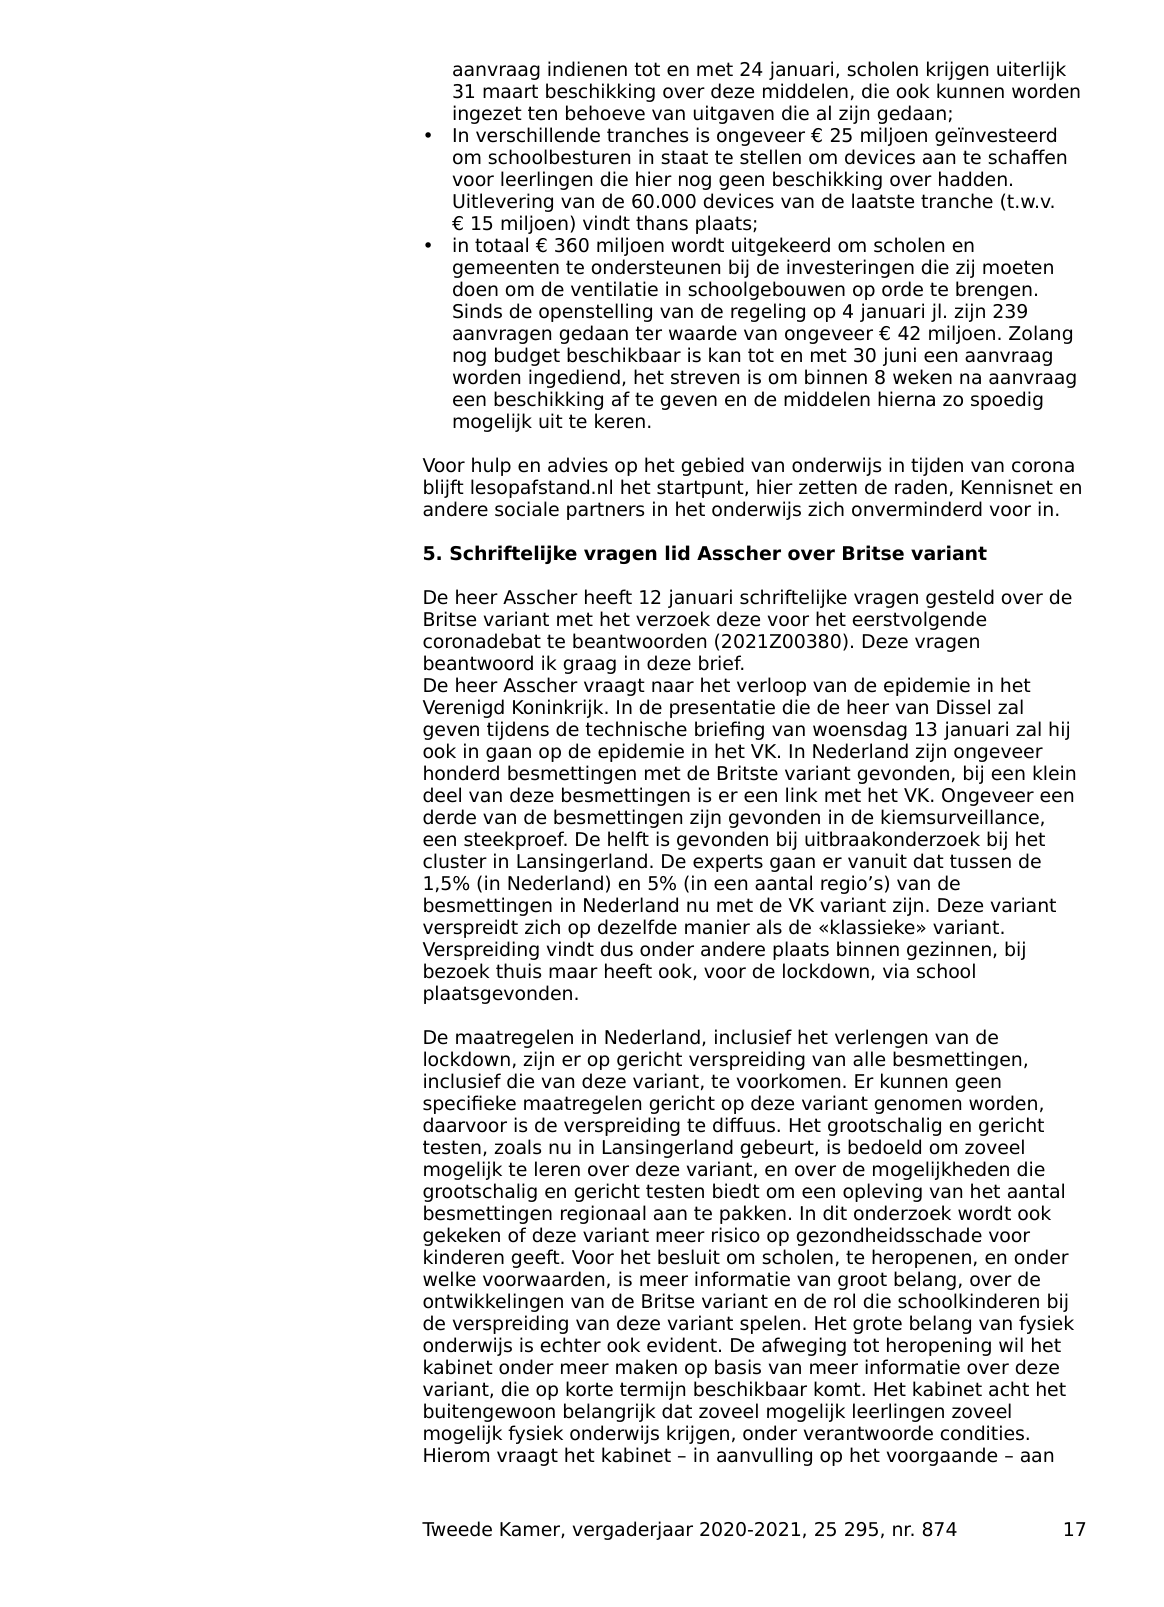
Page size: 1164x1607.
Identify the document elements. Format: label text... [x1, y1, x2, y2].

text De heer Asscher vraagt naar het verloop van de epidemie in het Verenigd Koninkrijk. In de presentatie die de heer van Dissel zal geven tijdens de technische briefing van woensdag 13 januari zal hij ook in gaan op de epidemie in het VK. In Nederland zijn ongeveer honderd besmettingen met de Britste variant gevonden, bij een klein deel van deze besmettingen is er een link met het VK. Ongeveer een derde van de besmettingen zijn gevonden in de kiemsurveillance, een steekproef. De helft is gevonden bij uitbraakonderzoek bij het cluster in Lansingerland. De experts gaan er vanuit dat tussen de 1,5% (in Nederland) en 5% (in een aantal regio’s) van de besmettingen in Nederland nu met de VK variant zijn. Deze variant verspreidt zich op dezelfde manier als de «klassieke» variant. Verspreiding vindt dus onder andere plaats binnen gezinnen, bij bezoek thuis maar heeft ook, voor de lockdown, via school plaatsgevonden. [422, 675, 1087, 1005]
text • In verschillende tranches is ongeveer € 25 miljoen geïnvesteerd om schoolbesturen in staat te stellen om devices aan te schaffen voor leerlingen die hier nog geen beschikking over hadden. Uitlevering van de 60.000 devices van de laatste tranche (t.w.v. € 15 miljoen) vindt thans plaats; [422, 125, 1087, 235]
text De heer Asscher heeft 12 januari schriftelijke vragen gesteld over de Britse variant met het verzoek deze voor het eerstvolgende coronadebat te beantwoorden (2021Z00380). Deze vragen beantwoord ik graag in deze brief. [422, 587, 1087, 675]
subtitle 5. Schriftelijke vragen lid Asscher over Britse variant [422, 543, 1087, 565]
text Voor hulp en advies op het gebied van onderwijs in tijden van corona blijft lesopafstand.nl het startpunt, hier zetten de raden, Kennisnet en andere sociale partners in het onderwijs zich onverminderd voor in. [422, 455, 1087, 521]
text De maatregelen in Nederland, inclusief het verlengen van de lockdown, zijn er op gericht verspreiding van alle besmettingen, inclusief die van deze variant, te voorkomen. Er kunnen geen specifieke maatregelen gericht op deze variant genomen worden, daarvoor is de verspreiding te diffuus. Het grootschalig en gericht testen, zoals nu in Lansingerland gebeurt, is bedoeld om zoveel mogelijk te leren over deze variant, en over de mogelijkheden die grootschalig en gericht testen biedt om een opleving van het aantal besmettingen regionaal aan te pakken. In dit onderzoek wordt ook gekeken of deze variant meer risico op gezondheidsschade voor kinderen geeft. Voor het besluit om scholen, te heropenen, en onder welke voorwaarden, is meer informatie van groot belang, over de ontwikkelingen van de Britse variant en de rol die schoolkinderen bij de verspreiding van deze variant spelen. Het grote belang van fysiek onderwijs is echter ook evident. De afweging tot heropening wil het kabinet onder meer maken op basis van meer informatie over deze variant, die op korte termijn beschikbaar komt. Het kabinet acht het buitengewoon belangrijk dat zoveel mogelijk leerlingen zoveel mogelijk fysiek onderwijs krijgen, onder verantwoorde condities. Hierom vraagt het kabinet – in aanvulling op het voorgaande – aan [422, 1027, 1087, 1467]
text aanvraag indienen tot en met 24 januari, scholen krijgen uiterlijk 31 maart beschikking over deze middelen, die ook kunnen worden ingezet ten behoeve van uitgaven die al zijn gedaan; [422, 59, 1087, 125]
text • in totaal € 360 miljoen wordt uitgekeerd om scholen en gemeenten te ondersteunen bij de investeringen die zij moeten doen om de ventilatie in schoolgebouwen op orde te brengen. Sinds de openstelling van de regeling op 4 januari jl. zijn 239 aanvragen gedaan ter waarde van ongeveer € 42 miljoen. Zolang nog budget beschikbaar is kan tot en met 30 juni een aanvraag worden ingediend, het streven is om binnen 8 weken na aanvraag een beschikking af te geven en de middelen hierna zo spoedig mogelijk uit te keren. [422, 235, 1087, 433]
